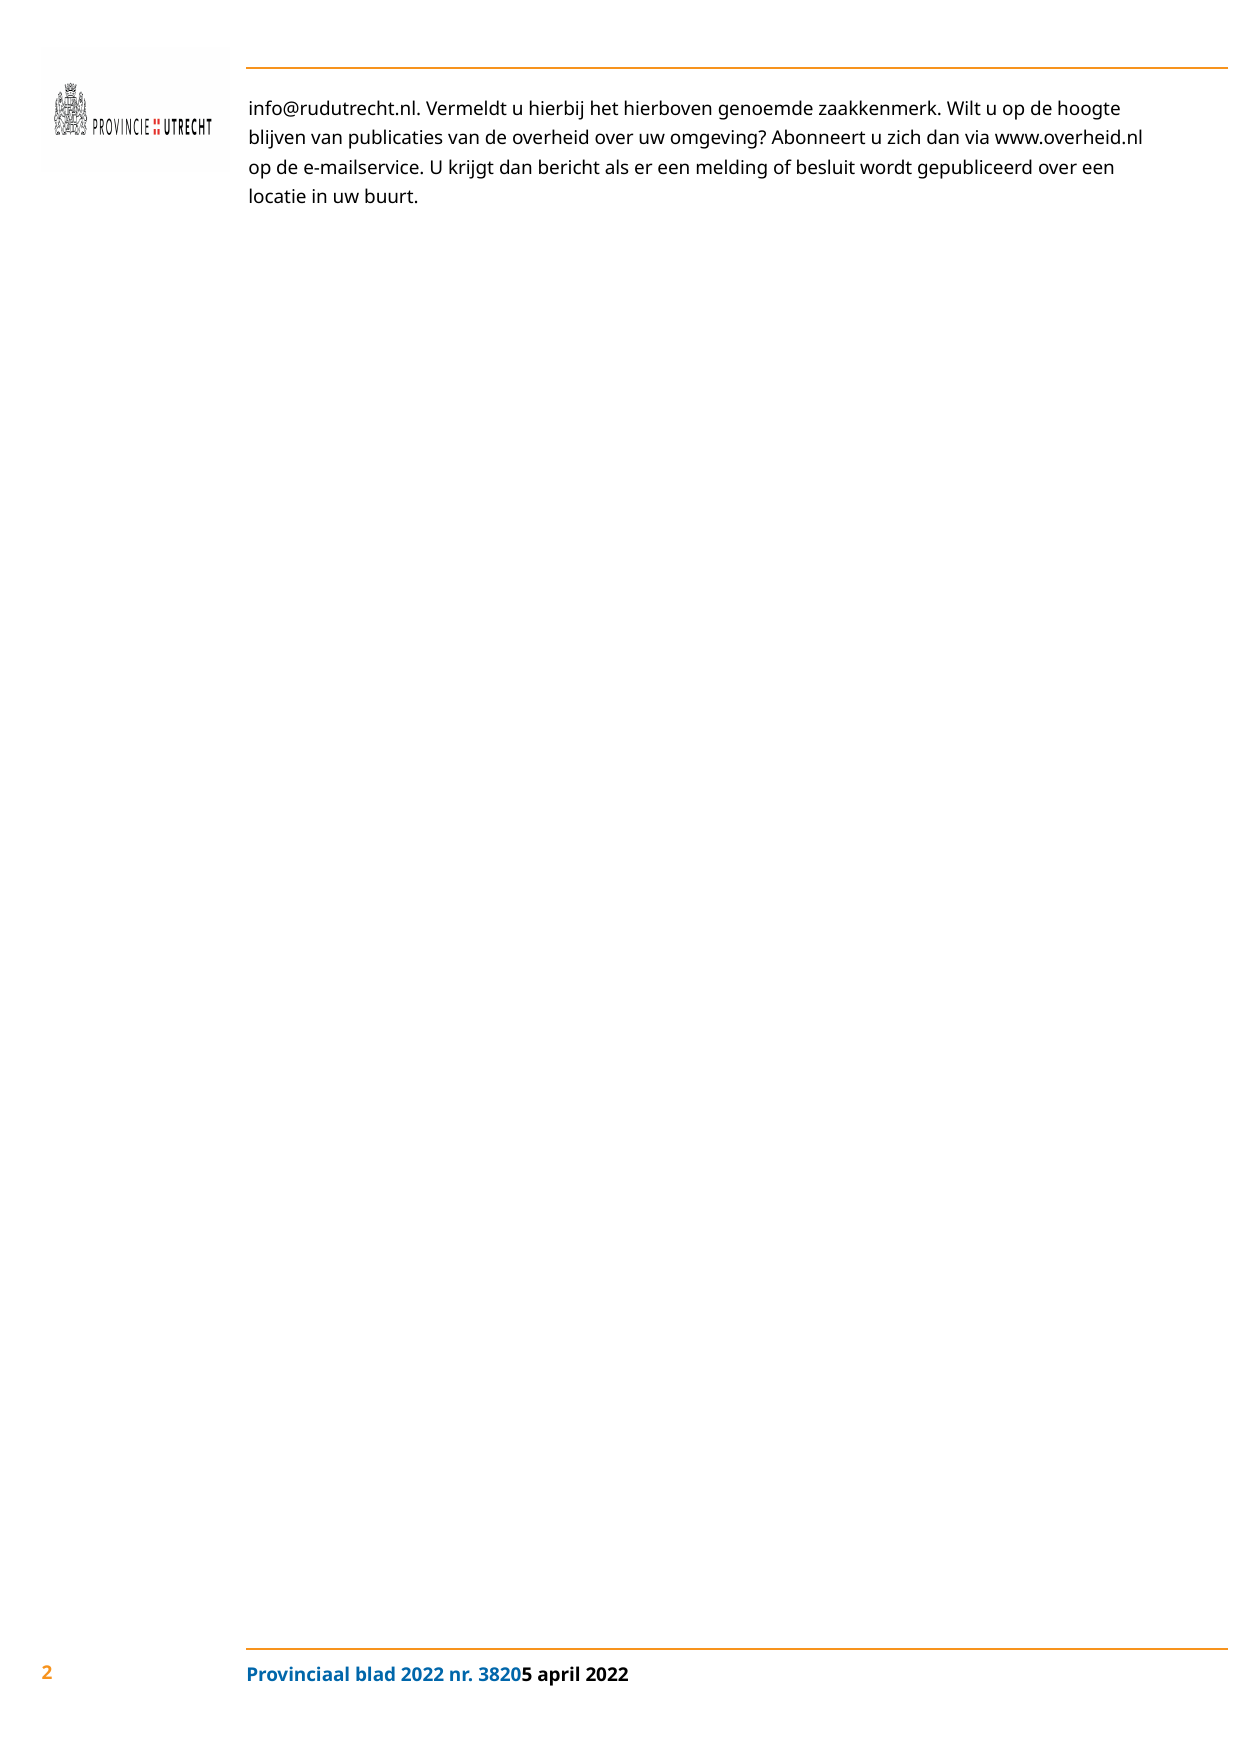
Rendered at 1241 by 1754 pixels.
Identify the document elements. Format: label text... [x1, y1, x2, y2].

text info@rudutrecht.nl. Vermeldt u hierbij het hierboven genoemde zaakkenmerk. Wilt u op de hoogte blijven van publicaties van de overheid over uw omgeving? Abonneert u zich dan via www.overheid.nl op de e-mailservice. U krijgt dan bericht als er een melding of besluit wordt gepubliceerd over een locatie in uw buurt. [248, 95, 1152, 209]
picture [41, 47, 231, 172]
